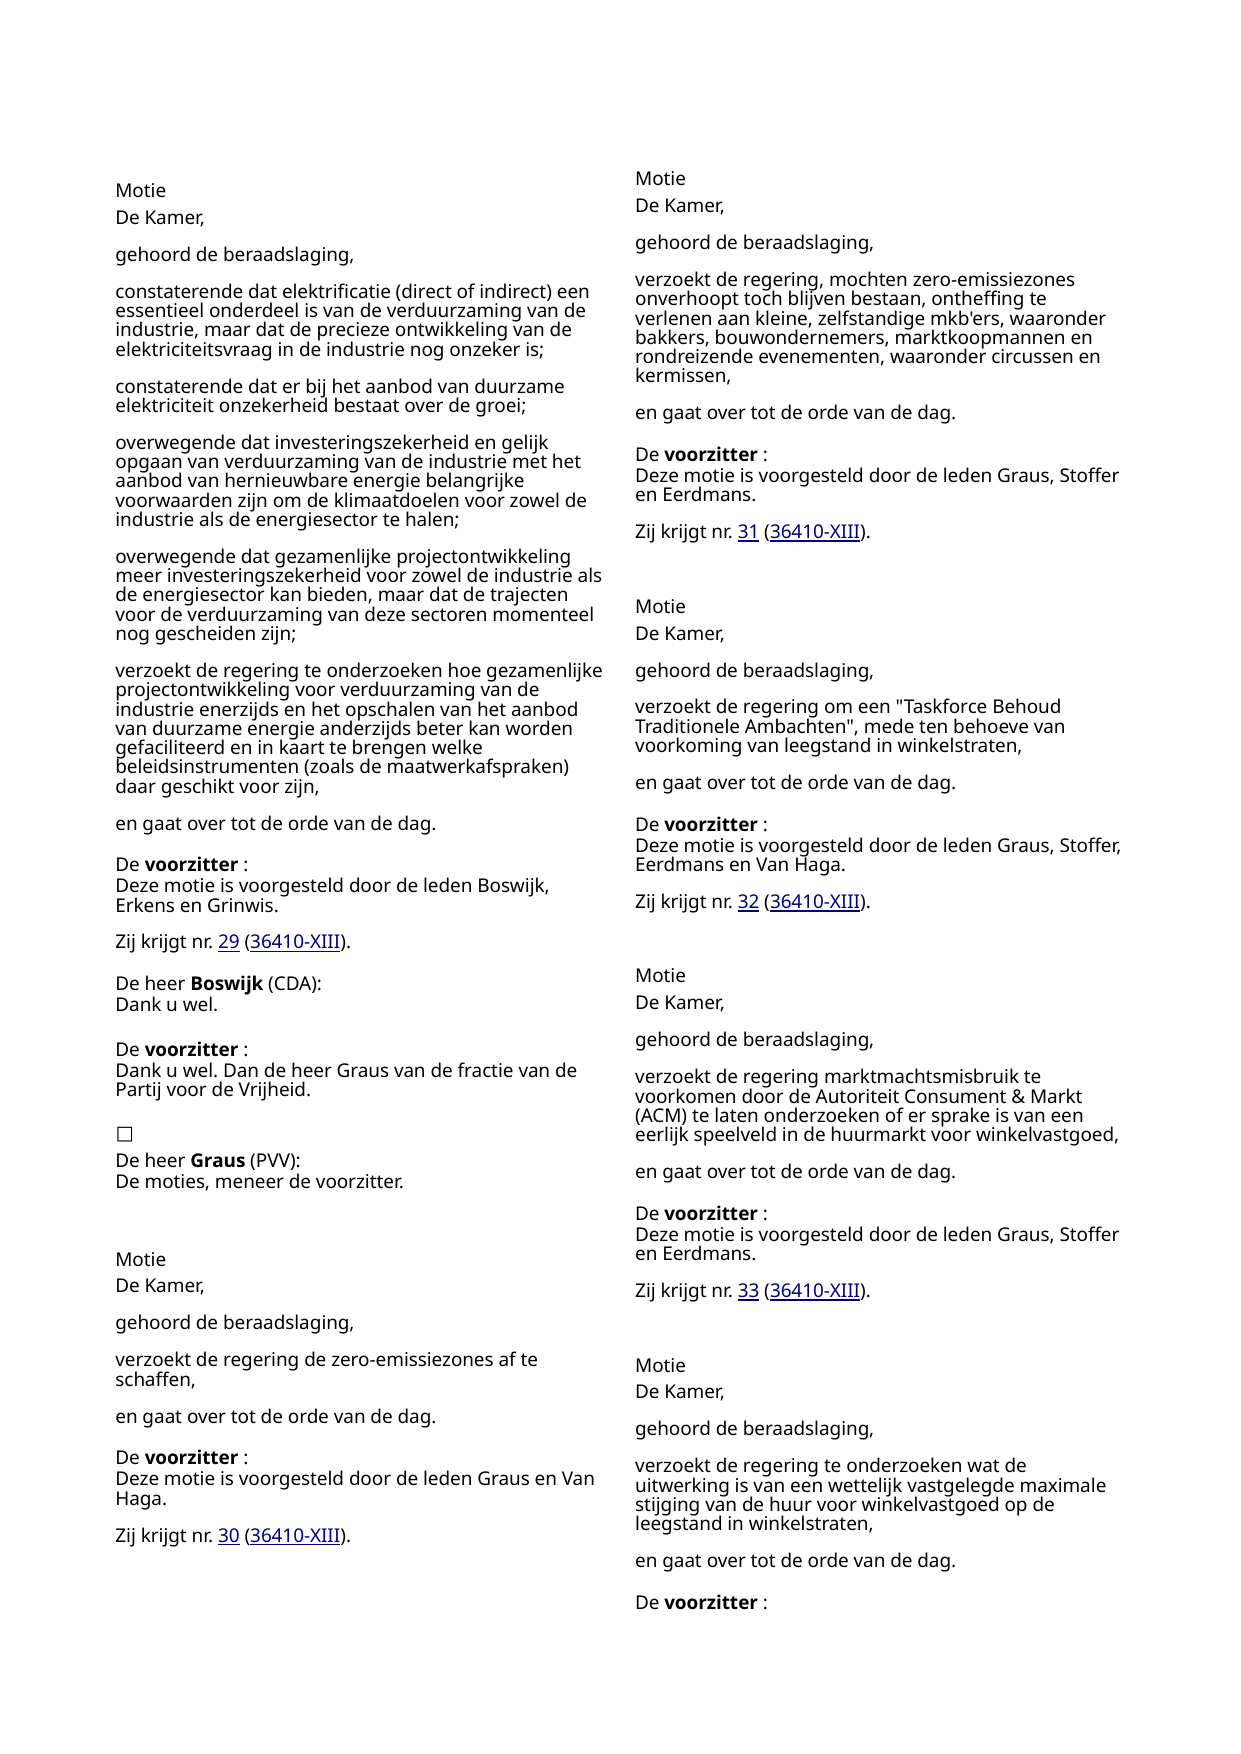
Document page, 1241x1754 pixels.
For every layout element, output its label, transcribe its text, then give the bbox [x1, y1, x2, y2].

text De voorzitter : [635, 441, 1125, 467]
text constaterende dat elektrificatie (direct of indirect) een essentieel onderdeel is van de verduurzaming van de industrie, maar dat de precieze ontwikkeling van de elektriciteitsvraag in de industrie nog onzeker is; [115, 283, 605, 360]
text verzoekt de regering de zero-emissiezones af te schaffen, [115, 1351, 605, 1390]
text gehoord de beraadslaging, [115, 1314, 605, 1334]
text Dank u wel. Dan de heer Graus van de fractie van de Partij voor de Vrijheid. [115, 1062, 605, 1101]
text De heer Boswijk (CDA): [115, 971, 605, 996]
text en gaat over tot de orde van de dag. [635, 774, 1125, 793]
text Deze motie is voorgesteld door de leden Graus, Stoffer, Eerdmans en Van Haga. [635, 837, 1125, 875]
text Deze motie is voorgesteld door de leden Graus, Stoffer en Eerdmans. [635, 467, 1125, 506]
text De Kamer, [115, 209, 605, 228]
text De voorzitter : [635, 1200, 1125, 1226]
text De moties, meneer de voorzitter. [115, 1173, 605, 1192]
text Motie [635, 1352, 1125, 1377]
text De Kamer, [635, 1383, 1125, 1403]
text De Kamer, [115, 1277, 605, 1297]
text Zij krijgt nr. 31 (36410-XIII). [635, 523, 1125, 542]
text gehoord de beraadslaging, [635, 1420, 1125, 1440]
text De Kamer, [635, 197, 1125, 216]
text De voorzitter : [115, 1036, 605, 1062]
text gehoord de beraadslaging, [635, 662, 1125, 681]
text en gaat over tot de orde van de dag. [635, 1552, 1125, 1571]
text Deze motie is voorgesteld door de leden Graus en Van Haga. [115, 1470, 605, 1509]
text Zij krijgt nr. 29 (36410-XIII). [115, 933, 605, 953]
text en gaat over tot de orde van de dag. [635, 1163, 1125, 1182]
text Deze motie is voorgesteld door de leden Graus, Stoffer en Eerdmans. [635, 1226, 1125, 1264]
text Motie [115, 177, 605, 203]
text Dank u wel. [115, 996, 605, 1016]
text overwegende dat investeringszekerheid en gelijk opgaan van verduurzaming van de industrie met het aanbod van hernieuwbare energie belangrijke voorwaarden zijn om de klimaatdoelen voor zowel de industrie als de energiesector te halen; [115, 434, 605, 530]
text gehoord de beraadslaging, [635, 234, 1125, 253]
text Zij krijgt nr. 33 (36410-XIII). [635, 1282, 1125, 1301]
text Motie [635, 165, 1125, 191]
text De Kamer, [635, 994, 1125, 1014]
text De voorzitter : [115, 852, 605, 877]
text Zij krijgt nr. 32 (36410-XIII). [635, 893, 1125, 912]
text Motie [635, 593, 1125, 619]
text Motie [115, 1246, 605, 1271]
text De voorzitter : [635, 1589, 1125, 1615]
text verzoekt de regering te onderzoeken wat de uitwerking is van een wettelijk vastgelegde maximale stijging van de huur voor winkelvastgoed op de leegstand in winkelstraten, [635, 1457, 1125, 1534]
text ⬜ [115, 1122, 605, 1147]
text Motie [635, 963, 1125, 988]
text gehoord de beraadslaging, [115, 246, 605, 265]
text verzoekt de regering om een "Taskforce Behoud Traditionele Ambachten", mede ten behoeve van voorkoming van leegstand in winkelstraten, [635, 698, 1125, 756]
text en gaat over tot de orde van de dag. [635, 404, 1125, 423]
text verzoekt de regering, mochten zero-emissiezones onverhoopt toch blijven bestaan, ontheffing te verlenen aan kleine, zelfstandige mkb'ers, waaronder bakkers, bouwondernemers, marktkoopmannen en rondreizende evenementen, waaronder circussen en kermissen, [635, 271, 1125, 387]
text verzoekt de regering te onderzoeken hoe gezamenlijke projectontwikkeling voor verduurzaming van de industrie enerzijds en het opschalen van het aanbod van duurzame energie anderzijds beter kan worden gefaciliteerd en in kaart te brengen welke beleidsinstrumenten (zoals de maatwerkafspraken) daar geschikt voor zijn, [115, 662, 605, 797]
text De voorzitter : [635, 811, 1125, 837]
text en gaat over tot de orde van de dag. [115, 814, 605, 834]
text Zij krijgt nr. 30 (36410-XIII). [115, 1527, 605, 1546]
text De voorzitter : [115, 1444, 605, 1470]
text De heer Graus (PVV): [115, 1147, 605, 1173]
text overwegende dat gezamenlijke projectontwikkeling meer investeringszekerheid voor zowel de industrie als de energiesector kan bieden, maar dat de trajecten voor de verduurzaming van deze sectoren momenteel nog gescheiden zijn; [115, 548, 605, 644]
text De Kamer, [635, 624, 1125, 644]
text gehoord de beraadslaging, [635, 1031, 1125, 1051]
text en gaat over tot de orde van de dag. [115, 1408, 605, 1427]
text Deze motie is voorgesteld door de leden Boswijk, Erkens en Grinwis. [115, 877, 605, 916]
text verzoekt de regering marktmachtsmisbruik te voorkomen door de Autoriteit Consument & Markt (ACM) te laten onderzoeken of er sprake is van een eerlijk speelveld in de huurmarkt voor winkelvastgoed, [635, 1068, 1125, 1145]
text constaterende dat er bij het aanbod van duurzame elektriciteit onzekerheid bestaat over de groei; [115, 378, 605, 416]
